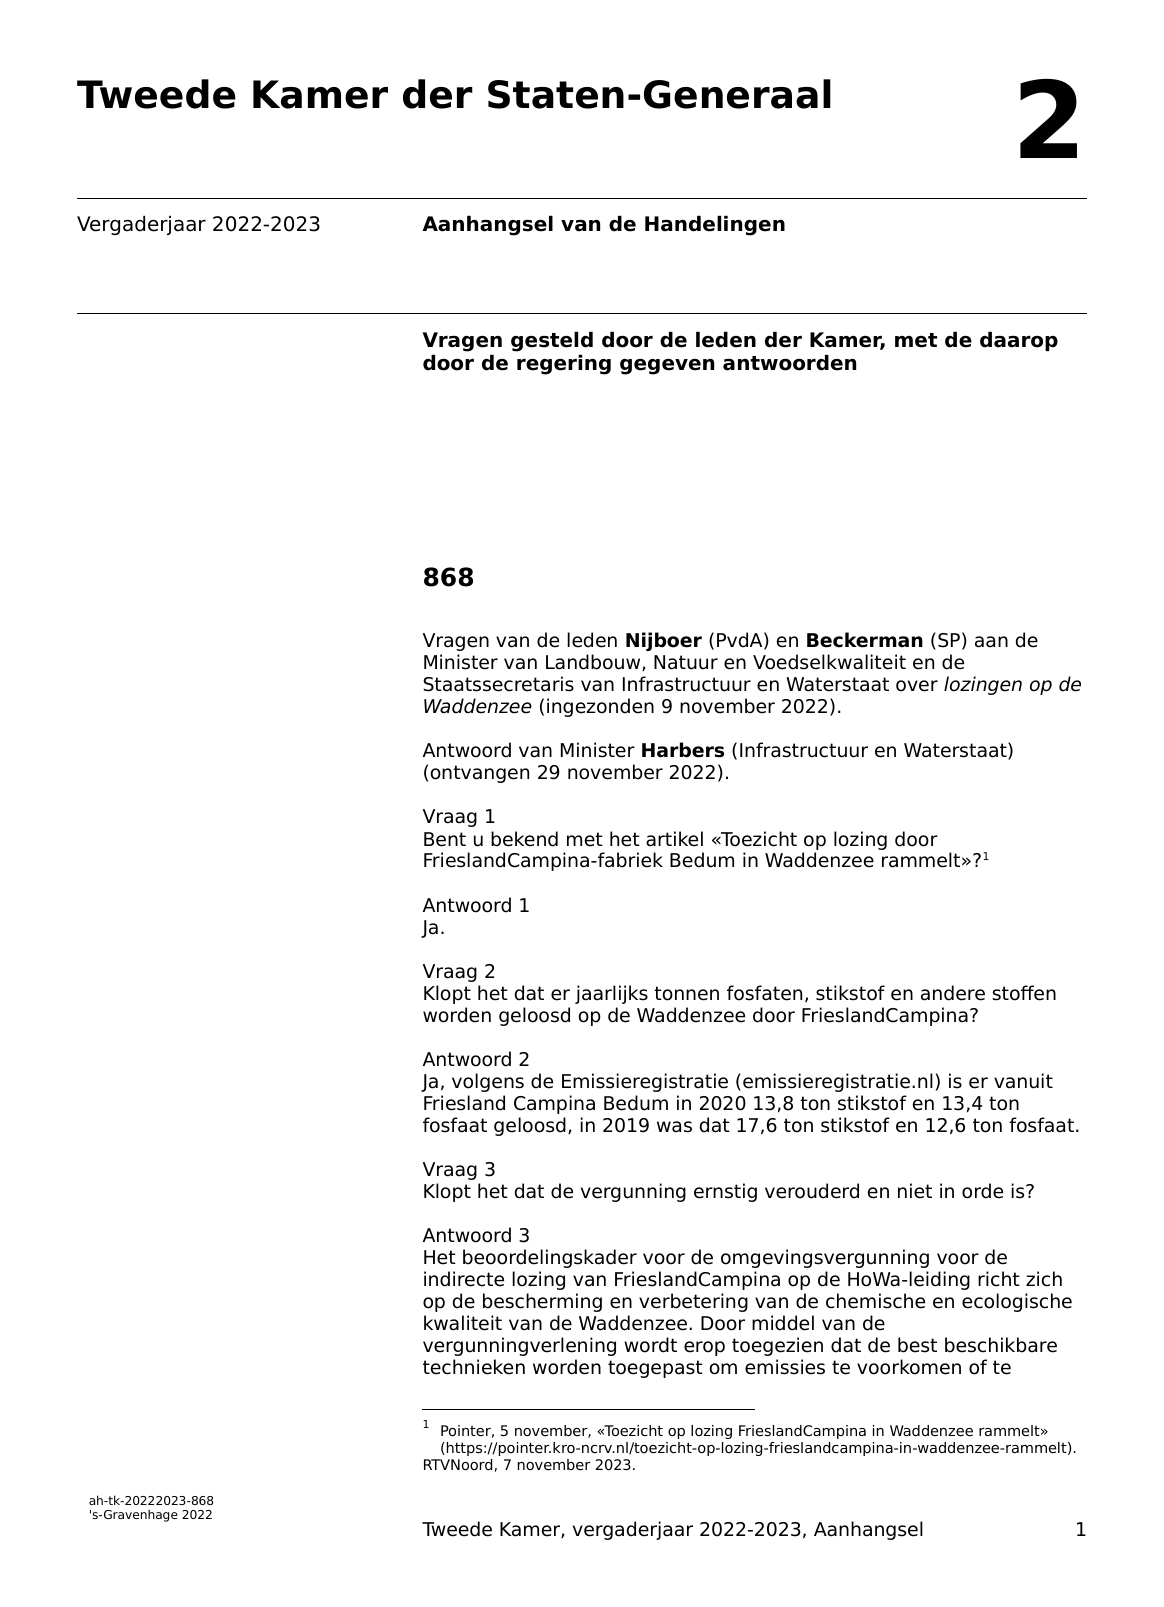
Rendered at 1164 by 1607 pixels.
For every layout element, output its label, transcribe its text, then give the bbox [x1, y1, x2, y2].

text Klopt het dat er jaarlijks tonnen fosfaten, stikstof en andere stoffen worden geloosd op de Waddenzee door FrieslandCampina? [422, 983, 1087, 1027]
text 's-Gravenhage 2022 [88, 1508, 323, 1522]
text 868 [422, 563, 1087, 592]
text Ja. [422, 917, 1087, 938]
text Vraag 1 [422, 806, 1087, 828]
text Pointer, 5 november, «Toezicht op lozing FrieslandCampina in Waddenzee rammelt» (https://pointer.kro-ncrv.nl/toezicht-op-lozing-frieslandcampina-in-waddenzee-rammelt). [422, 1418, 1087, 1457]
table_cell Vragen gesteld door de leden der Kamer, met de daarop door de regering gegeven antwoorden [422, 314, 1087, 375]
text ah-tk-20222023-868 [88, 1494, 323, 1508]
text Antwoord 2 [422, 1049, 1087, 1071]
text RTVNoord, 7 november 2023. [422, 1457, 1087, 1474]
text Het beoordelingskader voor de omgevingsvergunning voor de indirecte lozing van FrieslandCampina op de HoWa-leiding richt zich op de bescherming en verbetering van de chemische en ecologische kwaliteit van de Waddenzee. Door middel van de vergunningverlening wordt erop toegezien dat de best beschikbare technieken worden toegepast om emissies te voorkomen of te [422, 1247, 1087, 1379]
table_cell Vergaderjaar 2022-2023 [77, 199, 422, 313]
table_header Tweede Kamer der Staten-Generaal [77, 59, 886, 198]
text Vragen van de leden Nijboer (PvdA) en Beckerman (SP) aan de Minister van Landbouw, Natuur en Voedselkwaliteit en de Staatssecretaris van Infrastructuur en Waterstaat over lozingen op de Waddenzee (ingezonden 9 november 2022). [422, 630, 1087, 718]
text Ja, volgens de Emissieregistratie (emissieregistratie.nl) is er vanuit Friesland Campina Bedum in 2020 13,8 ton stikstof en 13,4 ton fosfaat geloosd, in 2019 was dat 17,6 ton stikstof en 12,6 ton fosfaat. [422, 1071, 1087, 1137]
text Antwoord van Minister Harbers (Infrastructuur en Waterstaat) (ontvangen 29 november 2022). [422, 740, 1087, 784]
table_cell Aanhangsel van de Handelingen [422, 199, 1087, 313]
table_cell [77, 314, 422, 375]
text Klopt het dat de vergunning ernstig verouderd en niet in orde is? [422, 1181, 1087, 1203]
text Antwoord 3 [422, 1225, 1087, 1247]
table_header 2 [886, 59, 1087, 198]
text Vraag 2 [422, 961, 1087, 983]
text Antwoord 1 [422, 894, 1087, 917]
text Bent u bekend met het artikel «Toezicht op lozing door FrieslandCampina-fabriek Bedum in Waddenzee rammelt»? [422, 828, 1087, 872]
text Vraag 3 [422, 1159, 1087, 1181]
